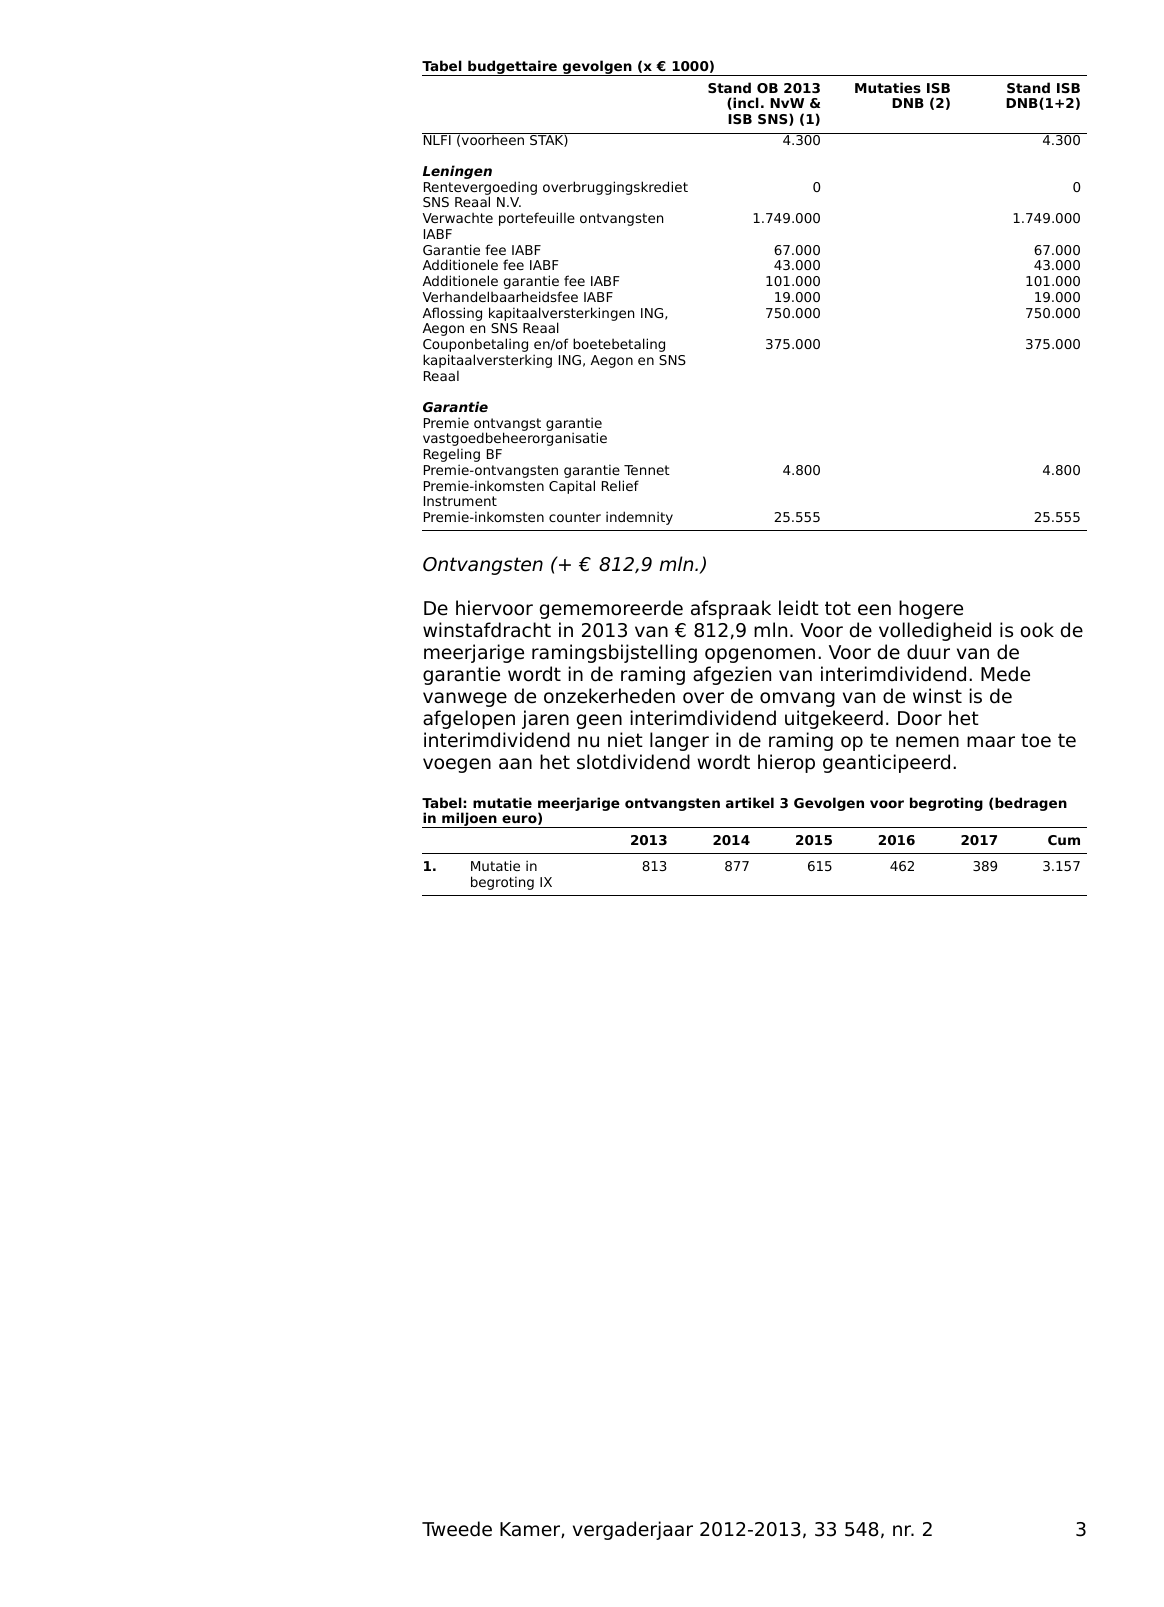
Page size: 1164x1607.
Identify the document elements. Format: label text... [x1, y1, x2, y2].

table_cell 4.300 [697, 134, 827, 148]
table_cell Premie-inkomsten Capital Relief Instrument [422, 479, 697, 510]
table_cell Rentevergoeding overbruggingskrediet SNS Reaal N.V. [422, 180, 697, 211]
table_cell 67.000 [957, 243, 1087, 258]
table_cell Regeling BF [422, 447, 697, 463]
table_cell Couponbetaling en/of boetebetaling kapitaalversterking ING, Aegon en SNS Reaal [422, 337, 697, 384]
table_cell 43.000 [957, 258, 1087, 274]
table_cell [827, 164, 957, 179]
table_cell Leningen [422, 164, 697, 179]
table_cell Garantie [422, 400, 697, 416]
table_cell [957, 416, 1087, 447]
table_cell Aflossing kapitaalversterkingen ING, Aegon en SNS Reaal [422, 305, 697, 337]
table_cell [422, 384, 697, 400]
table_cell [957, 384, 1087, 400]
table_cell 25.555 [957, 510, 1087, 530]
table_cell 3.157 [1004, 854, 1087, 895]
table_cell 19.000 [697, 290, 827, 305]
table_cell [422, 828, 463, 853]
table_cell Mutatie in begroting IX [464, 854, 591, 895]
table_cell 67.000 [697, 243, 827, 258]
table_cell [827, 463, 957, 478]
table_cell [827, 134, 957, 148]
table_cell [827, 305, 957, 337]
table_cell [957, 400, 1087, 416]
table_cell Cum [1004, 828, 1087, 853]
table_cell Premie-ontvangsten garantie Tennet [422, 463, 697, 478]
table_cell 2014 [673, 828, 756, 853]
table_cell [697, 447, 827, 463]
table_cell [957, 148, 1087, 164]
table_cell [827, 274, 957, 290]
table_cell 4.800 [697, 463, 827, 478]
table_cell 2013 [591, 828, 673, 853]
table_cell [697, 164, 827, 179]
table_cell [464, 828, 591, 853]
table_cell Stand ISB DNB(1+2) [957, 76, 1087, 132]
table_cell [827, 290, 957, 305]
table_cell 462 [839, 854, 921, 895]
table_cell 2015 [756, 828, 838, 853]
table_cell [827, 337, 957, 384]
table_cell [957, 479, 1087, 510]
table_cell [827, 258, 957, 274]
table_cell NLFI (voorheen STAK) [422, 134, 697, 148]
table_cell [827, 148, 957, 164]
table_cell Premie ontvangst garantie vastgoedbeheerorganisatie [422, 416, 697, 447]
table_cell Premie-inkomsten counter indemnity [422, 510, 697, 530]
table_cell 19.000 [957, 290, 1087, 305]
table_cell 2016 [839, 828, 921, 853]
table_cell Additionele fee IABF [422, 258, 697, 274]
table_cell Additionele garantie fee IABF [422, 274, 697, 290]
table_cell [697, 416, 827, 447]
table_cell [827, 384, 957, 400]
table_cell [827, 416, 957, 447]
table_cell [697, 400, 827, 416]
table_cell 0 [957, 180, 1087, 211]
table_header Tabel: mutatie meerjarige ontvangsten artikel 3 Gevolgen voor begroting (bedragen in miljoen euro) [422, 795, 1087, 827]
table_cell 750.000 [957, 305, 1087, 337]
table_header Tabel budgettaire gevolgen (x € 1000) [422, 59, 1087, 75]
table_cell 4.300 [957, 134, 1087, 148]
table_cell 4.800 [957, 463, 1087, 478]
table_cell [957, 164, 1087, 179]
table_cell Verhandelbaarheidsfee IABF [422, 290, 697, 305]
table_cell [827, 510, 957, 530]
table_cell 0 [697, 180, 827, 211]
table_cell 389 [921, 854, 1004, 895]
table_cell [827, 479, 957, 510]
table_cell [422, 148, 697, 164]
table_cell Stand OB 2013 (incl. NvW & ISB SNS) (1) [697, 76, 827, 132]
table_cell [827, 180, 957, 211]
table_cell 877 [673, 854, 756, 895]
table_cell Mutaties ISB DNB (2) [827, 76, 957, 132]
table_cell 750.000 [697, 305, 827, 337]
table_cell [697, 479, 827, 510]
table_cell 375.000 [957, 337, 1087, 384]
table_cell 1.749.000 [697, 211, 827, 242]
table_cell Garantie fee IABF [422, 243, 697, 258]
table_cell [827, 243, 957, 258]
table_cell 615 [756, 854, 838, 895]
subtitle Ontvangsten (+ € 812,9 mln.) [422, 553, 1087, 576]
table_cell 43.000 [697, 258, 827, 274]
table_cell 101.000 [697, 274, 827, 290]
table_cell [957, 447, 1087, 463]
table_cell [827, 447, 957, 463]
table_cell [827, 400, 957, 416]
table_cell [697, 384, 827, 400]
table_cell [697, 148, 827, 164]
table_cell 813 [591, 854, 673, 895]
table_cell 1.749.000 [957, 211, 1087, 242]
text De hiervoor gememoreerde afspraak leidt tot een hogere winstafdracht in 2013 van € 812,9 mln. Voor de volledigheid is ook de meerjarige ramingsbijstelling opgenomen. Voor de duur van de garantie wordt in de raming afgezien van interimdividend. Mede vanwege de onzekerheden over de omvang van de winst is de afgelopen jaren geen interimdividend uitgekeerd. Door het interimdividend nu niet langer in de raming op te nemen maar toe te voegen aan het slotdividend wordt hierop geanticipeerd. [422, 598, 1087, 773]
table_cell 25.555 [697, 510, 827, 530]
table_cell 1. [422, 854, 463, 895]
table_cell 375.000 [697, 337, 827, 384]
table_cell [827, 211, 957, 242]
table_cell 2017 [921, 828, 1004, 853]
table_cell [422, 76, 697, 132]
table_cell 101.000 [957, 274, 1087, 290]
table_cell Verwachte portefeuille ontvangsten IABF [422, 211, 697, 242]
